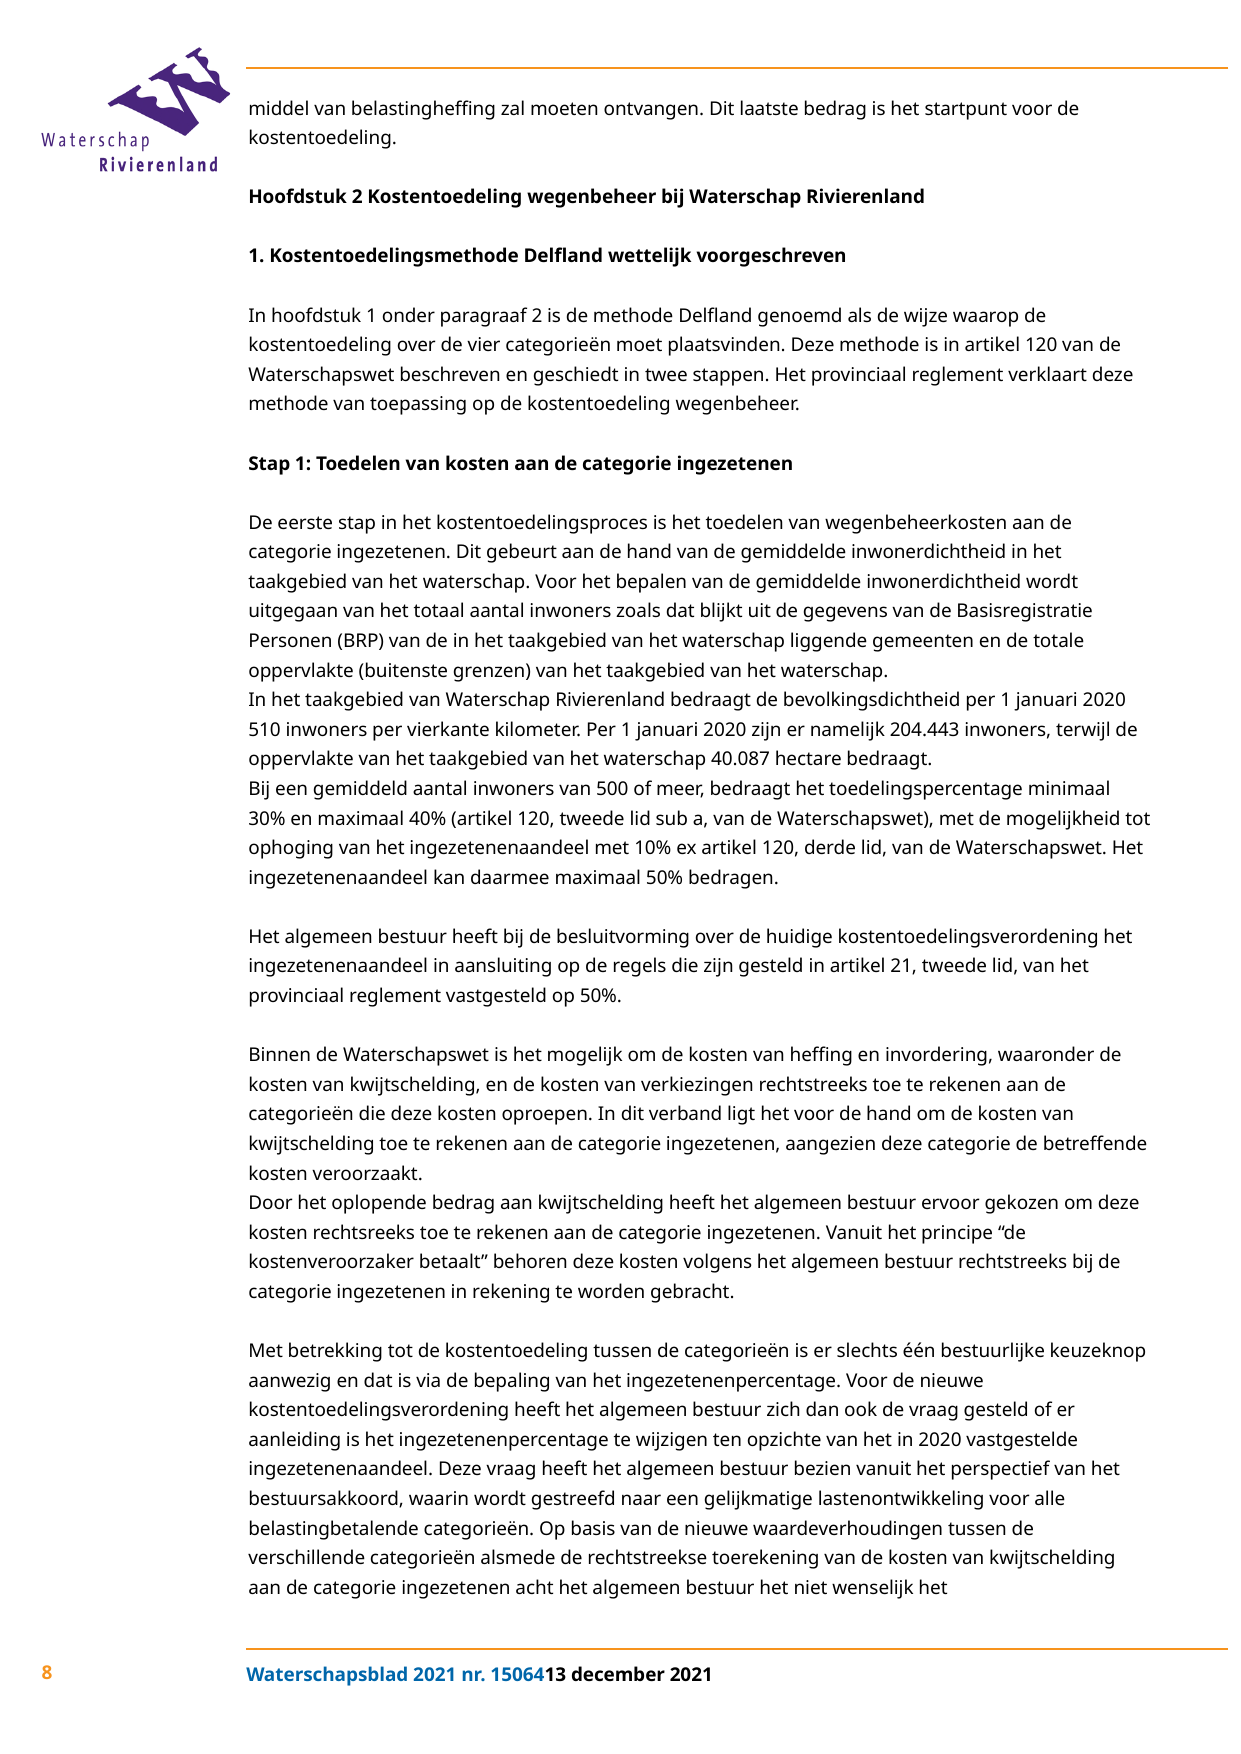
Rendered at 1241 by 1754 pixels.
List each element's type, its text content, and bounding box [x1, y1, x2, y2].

text Door het oplopende bedrag aan kwijtschelding heeft het algemeen bestuur ervoor gekozen om deze kosten rechtsreeks toe te rekenen aan de categorie ingezetenen. Vanuit het principe “de kostenveroorzaker betaalt” behoren deze kosten volgens het algemeen bestuur rechtstreeks bij de categorie ingezetenen in rekening te worden gebracht. [248, 1189, 1152, 1304]
text In hoofdstuk 1 onder paragraaf 2 is de methode Delfland genoemd als de wijze waarop de kostentoedeling over de vier categorieën moet plaatsvinden. Deze methode is in artikel 120 van de Waterschapswet beschreven en geschiedt in twee stappen. Het provinciaal reglement verklaart deze methode van toepassing op de kostentoedeling wegenbeheer. [248, 302, 1152, 416]
text 1. Kostentoedelingsmethode Delfland wettelijk voorgeschreven [248, 243, 1152, 268]
text De eerste stap in het kostentoedelingsproces is het toedelen van wegenbeheerkosten aan de categorie ingezetenen. Dit gebeurt aan de hand van de gemiddelde inwonerdichtheid in het taakgebied van het waterschap. Voor het bepalen van de gemiddelde inwonerdichtheid wordt uitgegaan van het totaal aantal inwoners zoals dat blijkt uit de gegevens van de Basisregistratie Personen (BRP) van de in het taakgebied van het waterschap liggende gemeenten en de totale oppervlakte (buitenste grenzen) van het taakgebied van het waterschap. [248, 509, 1152, 683]
picture [41, 47, 231, 172]
text middel van belastingheffing zal moeten ontvangen. Dit laatste bedrag is het startpunt voor de kostentoedeling. [248, 95, 1152, 150]
text Met betrekking tot de kostentoedeling tussen de categorieën is er slechts één bestuurlijke keuzeknop aanwezig en dat is via de bepaling van het ingezetenenpercentage. Voor de nieuwe kostentoedelingsverordening heeft het algemeen bestuur zich dan ook de vraag gesteld of er aanleiding is het ingezetenenpercentage te wijzigen ten opzichte van het in 2020 vastgestelde ingezetenenaandeel. Deze vraag heeft het algemeen bestuur bezien vanuit het perspectief van het bestuursakkoord, waarin wordt gestreefd naar een gelijkmatige lastenontwikkeling voor alle belastingbetalende categorieën. Op basis van de nieuwe waardeverhoudingen tussen de verschillende categorieën alsmede de rechtstreekse toerekening van de kosten van kwijtschelding aan de categorie ingezetenen acht het algemeen bestuur het niet wenselijk het [248, 1337, 1152, 1600]
text In het taakgebied van Waterschap Rivierenland bedraagt de bevolkingsdichtheid per 1 januari 2020 510 inwoners per vierkante kilometer. Per 1 januari 2020 zijn er namelijk 204.443 inwoners, terwijl de oppervlakte van het taakgebied van het waterschap 40.087 hectare bedraagt. [248, 686, 1152, 771]
text Binnen de Waterschapswet is het mogelijk om de kosten van heffing en invordering, waaronder de kosten van kwijtschelding, en de kosten van verkiezingen rechtstreeks toe te rekenen aan de categorieën die deze kosten oproepen. In dit verband ligt het voor de hand om de kosten van kwijtschelding toe te rekenen aan de categorie ingezetenen, aangezien deze categorie de betreffende kosten veroorzaakt. [248, 1041, 1152, 1186]
text Stap 1: Toedelen van kosten aan de categorie ingezetenen [248, 450, 1152, 476]
text Het algemeen bestuur heeft bij de besluitvorming over de huidige kostentoedelingsverordening het ingezetenenaandeel in aansluiting op de regels die zijn gesteld in artikel 21, tweede lid, van het provinciaal reglement vastgesteld op 50%. [248, 923, 1152, 1008]
text Bij een gemiddeld aantal inwoners van 500 of meer, bedraagt het toedelingspercentage minimaal 30% en maximaal 40% (artikel 120, tweede lid sub a, van de Waterschapswet), met de mogelijkheid tot ophoging van het ingezetenenaandeel met 10% ex artikel 120, derde lid, van de Waterschapswet. Het ingezetenenaandeel kan daarmee maximaal 50% bedragen. [248, 775, 1152, 890]
text Hoofdstuk 2 Kostentoedeling wegenbeheer bij Waterschap Rivierenland [248, 183, 1152, 209]
